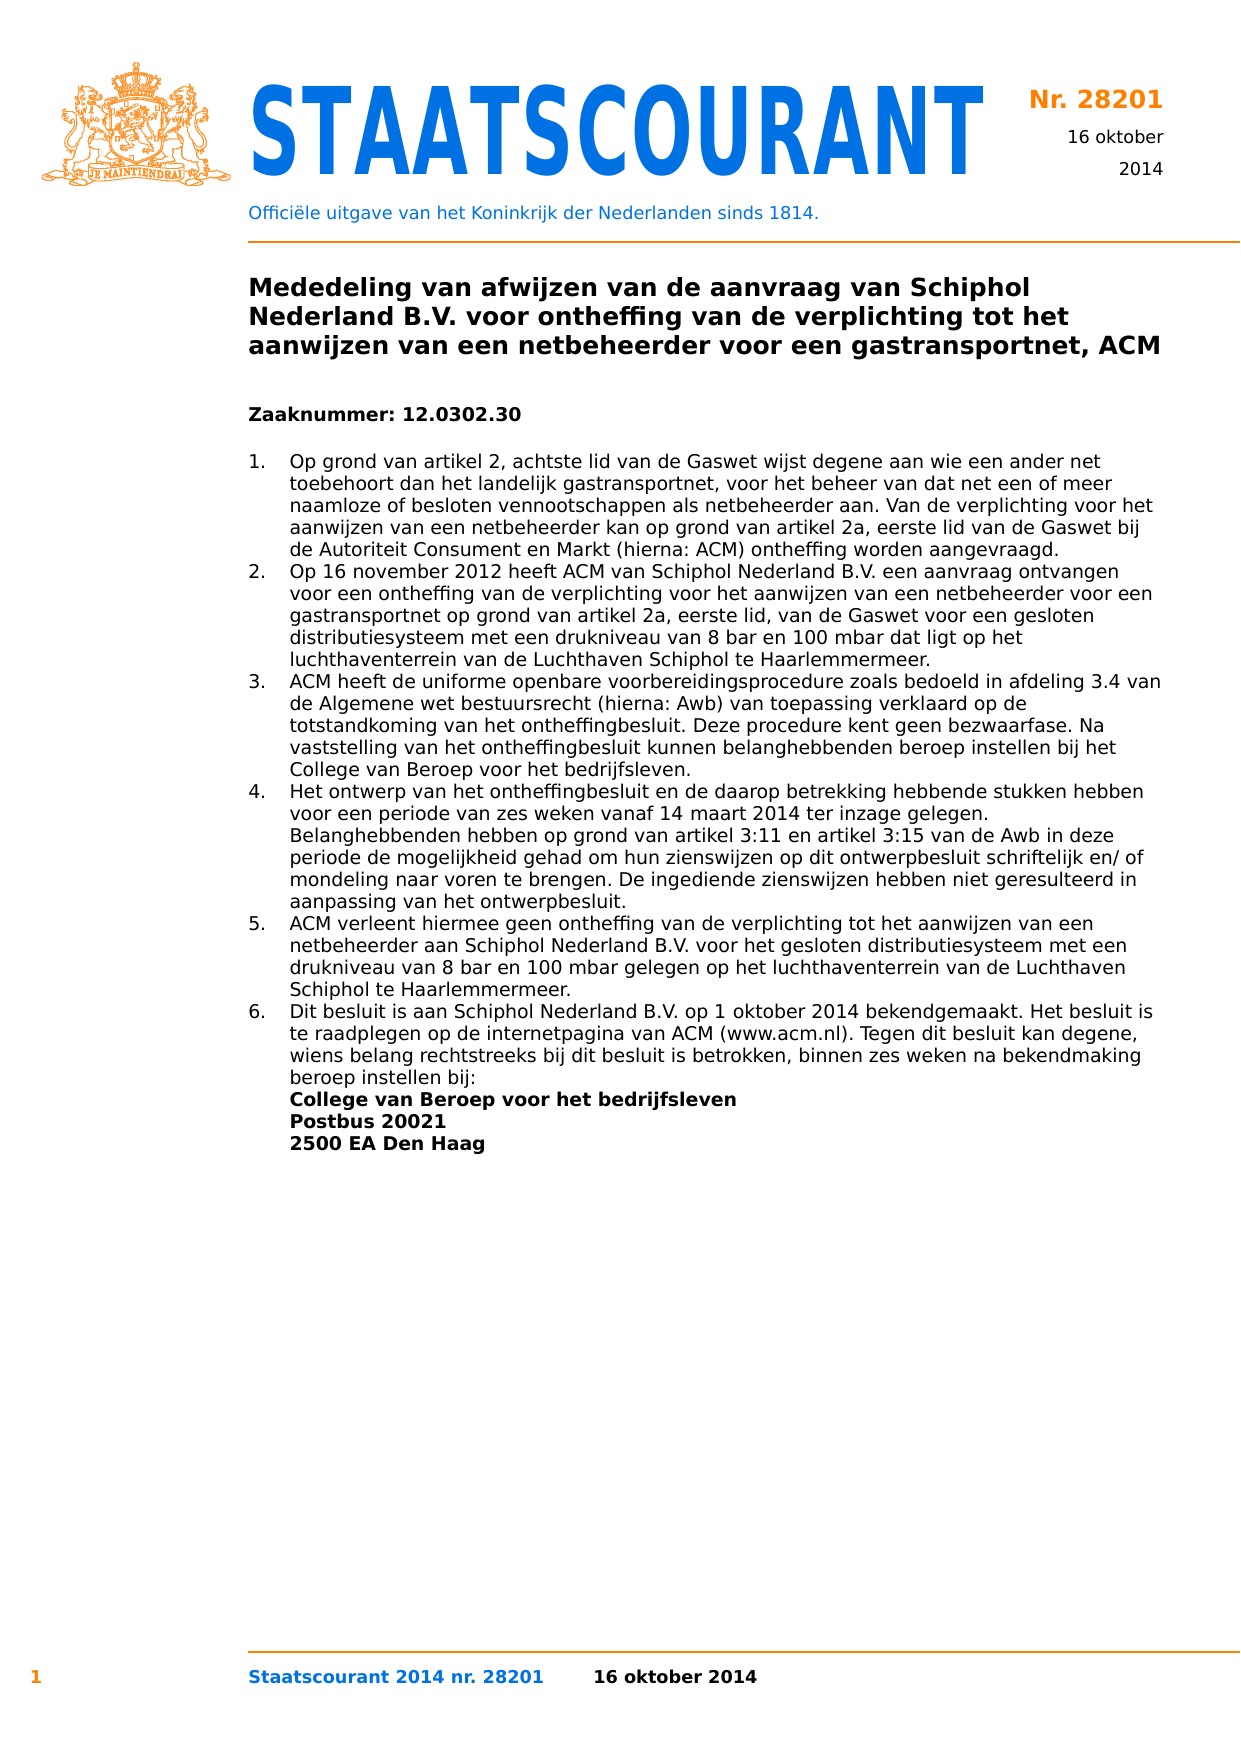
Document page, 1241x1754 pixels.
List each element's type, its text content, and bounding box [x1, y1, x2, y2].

subtitle Zaaknummer: 12.0302.30 [248, 404, 1163, 426]
table_cell 2014 [998, 153, 1240, 203]
table_header Nr. 28201 [998, 62, 1240, 121]
table_cell Officiële uitgave van het Koninkrijk der Nederlanden sinds 1814. [248, 203, 1240, 241]
text 3. ACM heeft de uniforme openbare voorbereidingsprocedure zoals bedoeld in afdeling 3.4 van de Algemene wet bestuursrecht (hierna: Awb) van toepassing verklaard op de totstandkoming van het ontheffingbesluit. Deze procedure kent geen bezwaarfase. Na vaststelling van het ontheffingbesluit kunnen belanghebbenden beroep instellen bij het College van Beroep voor het bedrijfsleven. [248, 671, 1163, 781]
table_header [25, 62, 248, 241]
text 2. Op 16 november 2012 heeft ACM van Schiphol Nederland B.V. een aanvraag ontvangen voor een ontheffing van de verplichting voor het aanwijzen van een netbeheerder voor een gastransportnet op grond van artikel 2a, eerste lid, van de Gaswet voor een gesloten distributiesysteem met een drukniveau van 8 bar en 100 mbar dat ligt op het luchthaventerrein van de Luchthaven Schiphol te Haarlemmermeer. [248, 561, 1163, 671]
table_header STAATSCOURANT [248, 62, 998, 203]
text Postbus 20021 [289, 1111, 1163, 1133]
text 1. Op grond van artikel 2, achtste lid van de Gaswet wijst degene aan wie een ander net toebehoort dan het landelijk gastransportnet, voor het beheer van dat net een of meer naamloze of besloten vennootschappen als netbeheerder aan. Van de verplichting voor het aanwijzen van een netbeheerder kan op grond van artikel 2a, eerste lid van de Gaswet bij de Autoriteit Consument en Markt (hierna: ACM) ontheffing worden aangevraagd. [248, 451, 1163, 561]
text 6. Dit besluit is aan Schiphol Nederland B.V. op 1 oktober 2014 bekendgemaakt. Het besluit is te raadplegen op de internetpagina van ACM (www.acm.nl). Tegen dit besluit kan degene, wiens belang rechtstreeks bij dit besluit is betrokken, binnen zes weken na bekendmaking beroep instellen bij: [248, 1001, 1163, 1089]
picture [41, 62, 231, 186]
text 4. Het ontwerp van het ontheffingbesluit en de daarop betrekking hebbende stukken hebben voor een periode van zes weken vanaf 14 maart 2014 ter inzage gelegen. Belanghebbenden hebben op grond van artikel 3:11 en artikel 3:15 van de Awb in deze periode de mogelijkheid gehad om hun zienswijzen op dit ontwerpbesluit schriftelijk en/ of mondeling naar voren te brengen. De ingediende zienswijzen hebben niet geresulteerd in aanpassing van het ontwerpbesluit. [248, 781, 1163, 913]
table_cell 16 oktober [998, 121, 1240, 153]
text 2500 EA Den Haag [289, 1133, 1163, 1154]
text College van Beroep voor het bedrijfsleven [289, 1089, 1163, 1111]
subtitle Mededeling van afwijzen van de aanvraag van Schiphol Nederland B.V. voor ontheffing van de verplichting tot het aanwijzen van een netbeheerder voor een gastransportnet, ACM [248, 273, 1163, 361]
text 5. ACM verleent hiermee geen ontheffing van de verplichting tot het aanwijzen van een netbeheerder aan Schiphol Nederland B.V. voor het gesloten distributiesysteem met een drukniveau van 8 bar en 100 mbar gelegen op het luchthaventerrein van de Luchthaven Schiphol te Haarlemmermeer. [248, 913, 1163, 1001]
